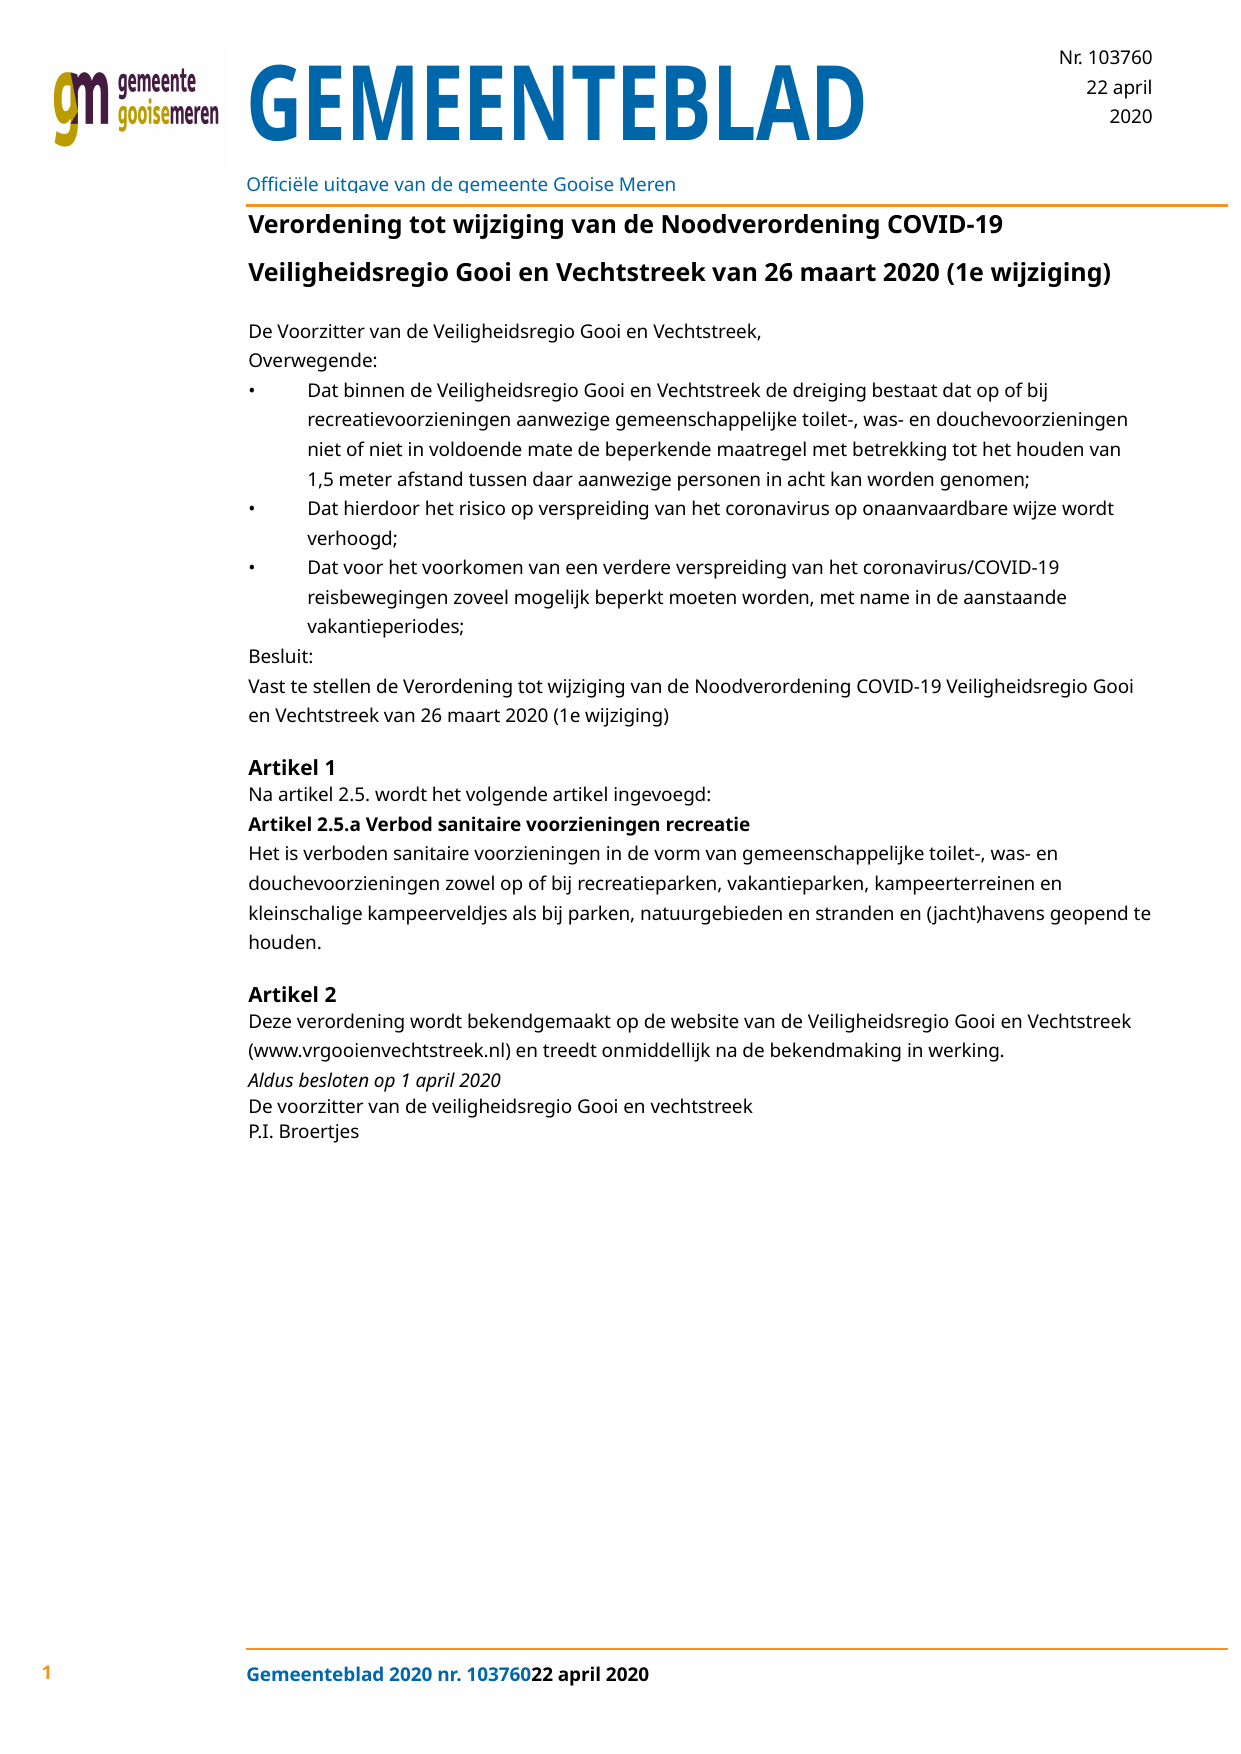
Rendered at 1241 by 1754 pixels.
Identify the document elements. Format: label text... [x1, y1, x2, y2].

text De voorzitter van de veiligheidsregio Gooi en vechtstreek [248, 1093, 1152, 1119]
text P.I. Broertjes [248, 1119, 1152, 1144]
list Dat hierdoor het risico op verspreiding van het coronavirus op onaanvaardbare wijze wordt verhoogd; [248, 495, 1152, 551]
text Vast te stellen de Verordening tot wijziging van de Noodverordening COVID‐19 Veiligheidsregio Gooi en Vechtstreek van 26 maart 2020 (1e wijziging) [248, 673, 1152, 728]
text Artikel 2.5.a Verbod sanitaire voorzieningen recreatie [248, 811, 1152, 837]
text Aldus besloten op 1 april 2020 [248, 1067, 1152, 1093]
picture [41, 47, 231, 172]
text Verordening tot wijziging van de Noodverordening COVID‐19 Veiligheidsregio Gooi en Vechtstreek van 26 maart 2020 (1e wijziging) [248, 207, 1152, 288]
text Overwegende: [248, 347, 1152, 373]
list Dat voor het voorkomen van een verdere verspreiding van het coronavirus/COVID-19 reisbewegingen zoveel mogelijk beperkt moeten worden, met name in de aanstaande vakantieperiodes; [248, 554, 1152, 639]
list Dat binnen de Veiligheidsregio Gooi en Vechtstreek de dreiging bestaat dat op of bij recreatievoorzieningen aanwezige gemeenschappelijke toilet‐, was‐ en douchevoorzieningen niet of niet in voldoende mate de beperkende maatregel met betrekking tot het houden van 1,5 meter afstand tussen daar aanwezige personen in acht kan worden genomen; [248, 377, 1152, 492]
text Artikel 2 [248, 980, 1152, 1008]
text Na artikel 2.5. wordt het volgende artikel ingevoegd: [248, 781, 1152, 807]
text De Voorzitter van de Veiligheidsregio Gooi en Vechtstreek, [248, 318, 1152, 344]
text Artikel 1 [248, 753, 1152, 781]
text Besluit: [248, 643, 1152, 669]
text Deze verordening wordt bekendgemaakt op de website van de Veiligheidsregio Gooi en Vechtstreek (www.vrgooienvechtstreek.nl) en treedt onmiddellijk na de bekendmaking in werking. [248, 1008, 1152, 1063]
text Het is verboden sanitaire voorzieningen in de vorm van gemeenschappelijke toilet‐, was‐ en douchevoorzieningen zowel op of bij recreatieparken, vakantieparken, kampeerterreinen en kleinschalige kampeerveldjes als bij parken, natuurgebieden en stranden en (jacht)havens geopend te houden. [248, 841, 1152, 955]
